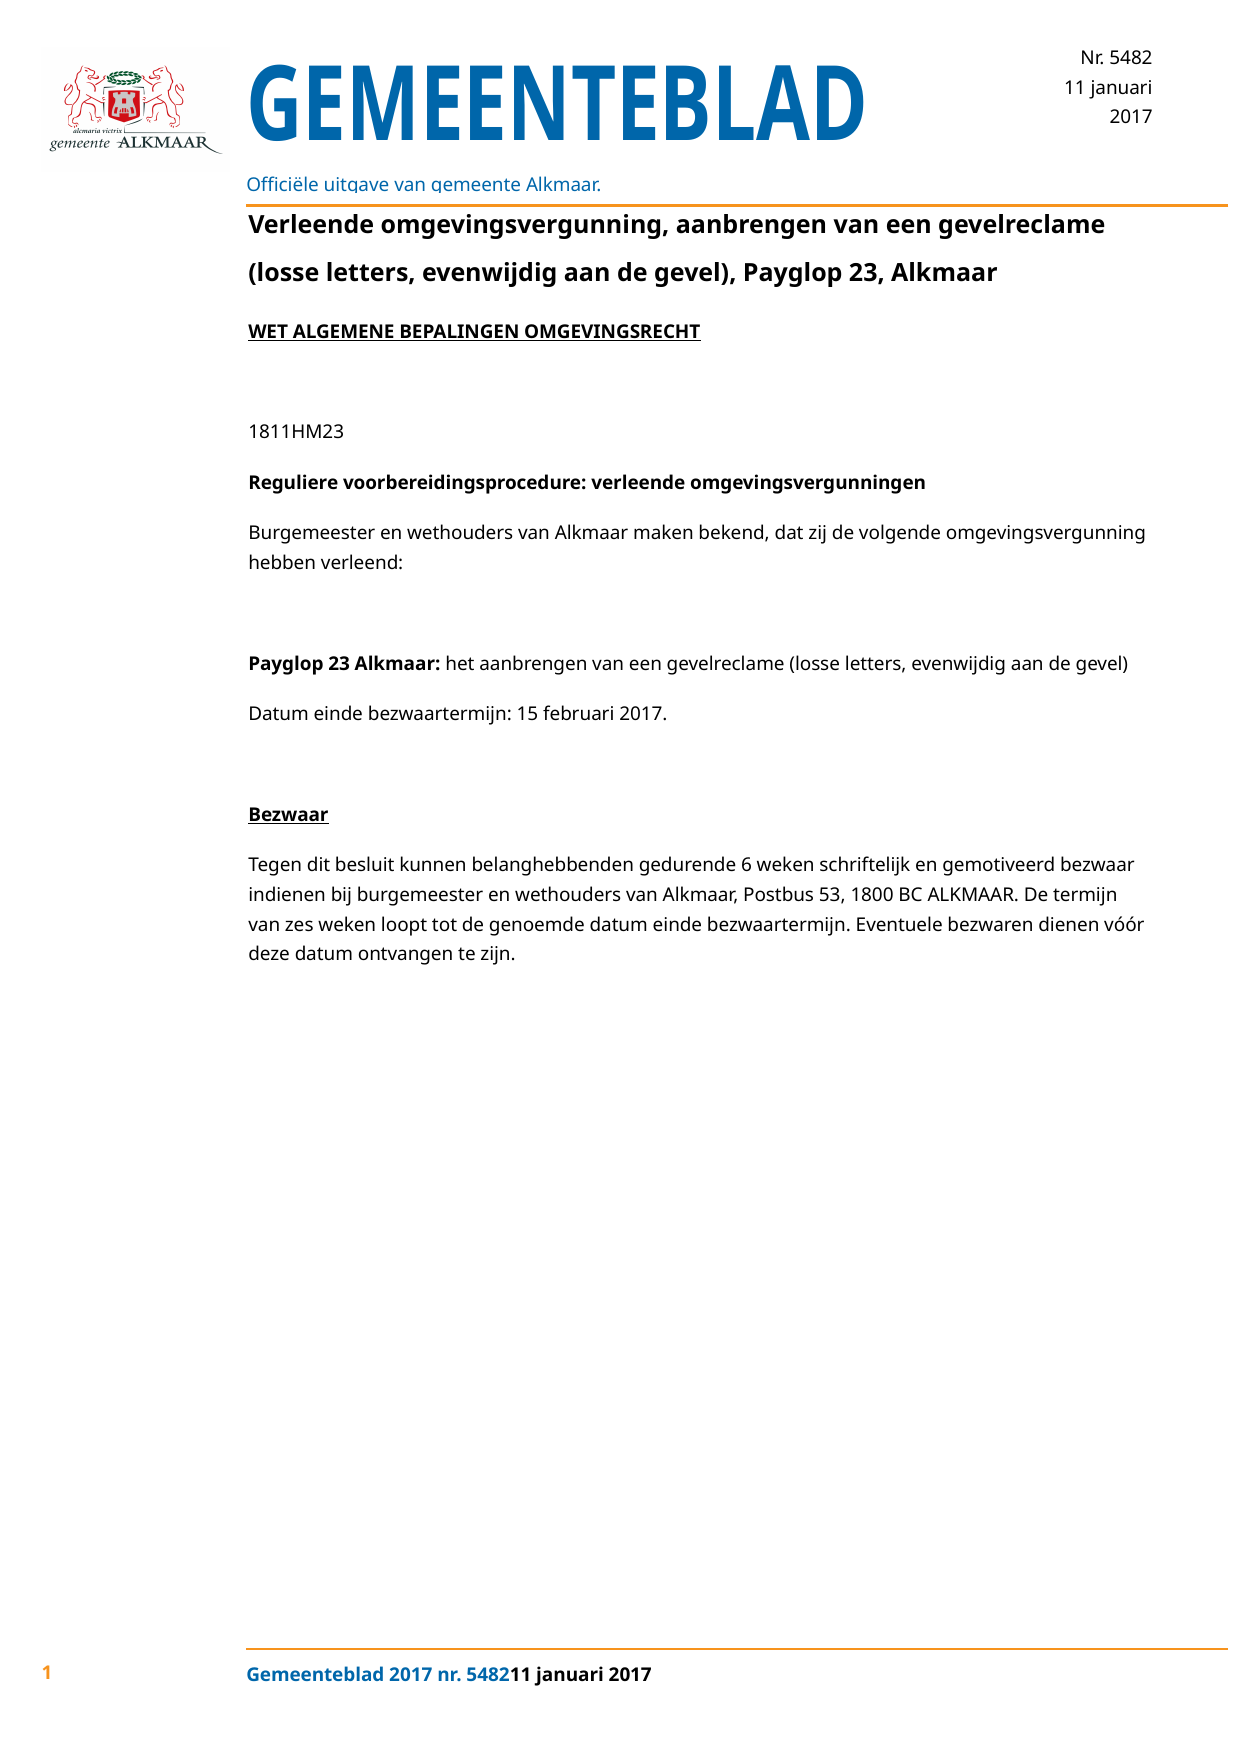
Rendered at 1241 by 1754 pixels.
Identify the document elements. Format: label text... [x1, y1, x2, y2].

text WET ALGEMENE BEPALINGEN OMGEVINGSRECHT [248, 318, 1152, 344]
text Reguliere voorbereidingsprocedure: verleende omgevingsvergunningen [248, 469, 1152, 495]
text Burgemeester en wethouders van Alkmaar maken bekend, dat zij de volgende omgevingsvergunning hebben verleend: [248, 519, 1152, 575]
text 1811HM23 [248, 419, 1152, 444]
text Datum einde bezwaartermijn: 15 februari 2017. [248, 700, 1152, 726]
text Tegen dit besluit kunnen belanghebbenden gedurende 6 weken schriftelijk en gemotiveerd bezwaar indienen bij burgemeester en wethouders van Alkmaar, Postbus 53, 1800 BC ALKMAAR. De termijn van zes weken loopt tot de genoemde datum einde bezwaartermijn. Eventuele bezwaren dienen vóór deze datum ontvangen te zijn. [248, 852, 1152, 966]
text Payglop 23 Alkmaar: het aanbrengen van een gevelreclame (losse letters, evenwijdig aan de gevel) [248, 650, 1152, 676]
text Bezwaar [248, 801, 1152, 827]
picture [41, 47, 231, 172]
text Verleende omgevingsvergunning, aanbrengen van een gevelreclame (losse letters, evenwijdig aan de gevel), Payglop 23, Alkmaar [248, 207, 1152, 288]
